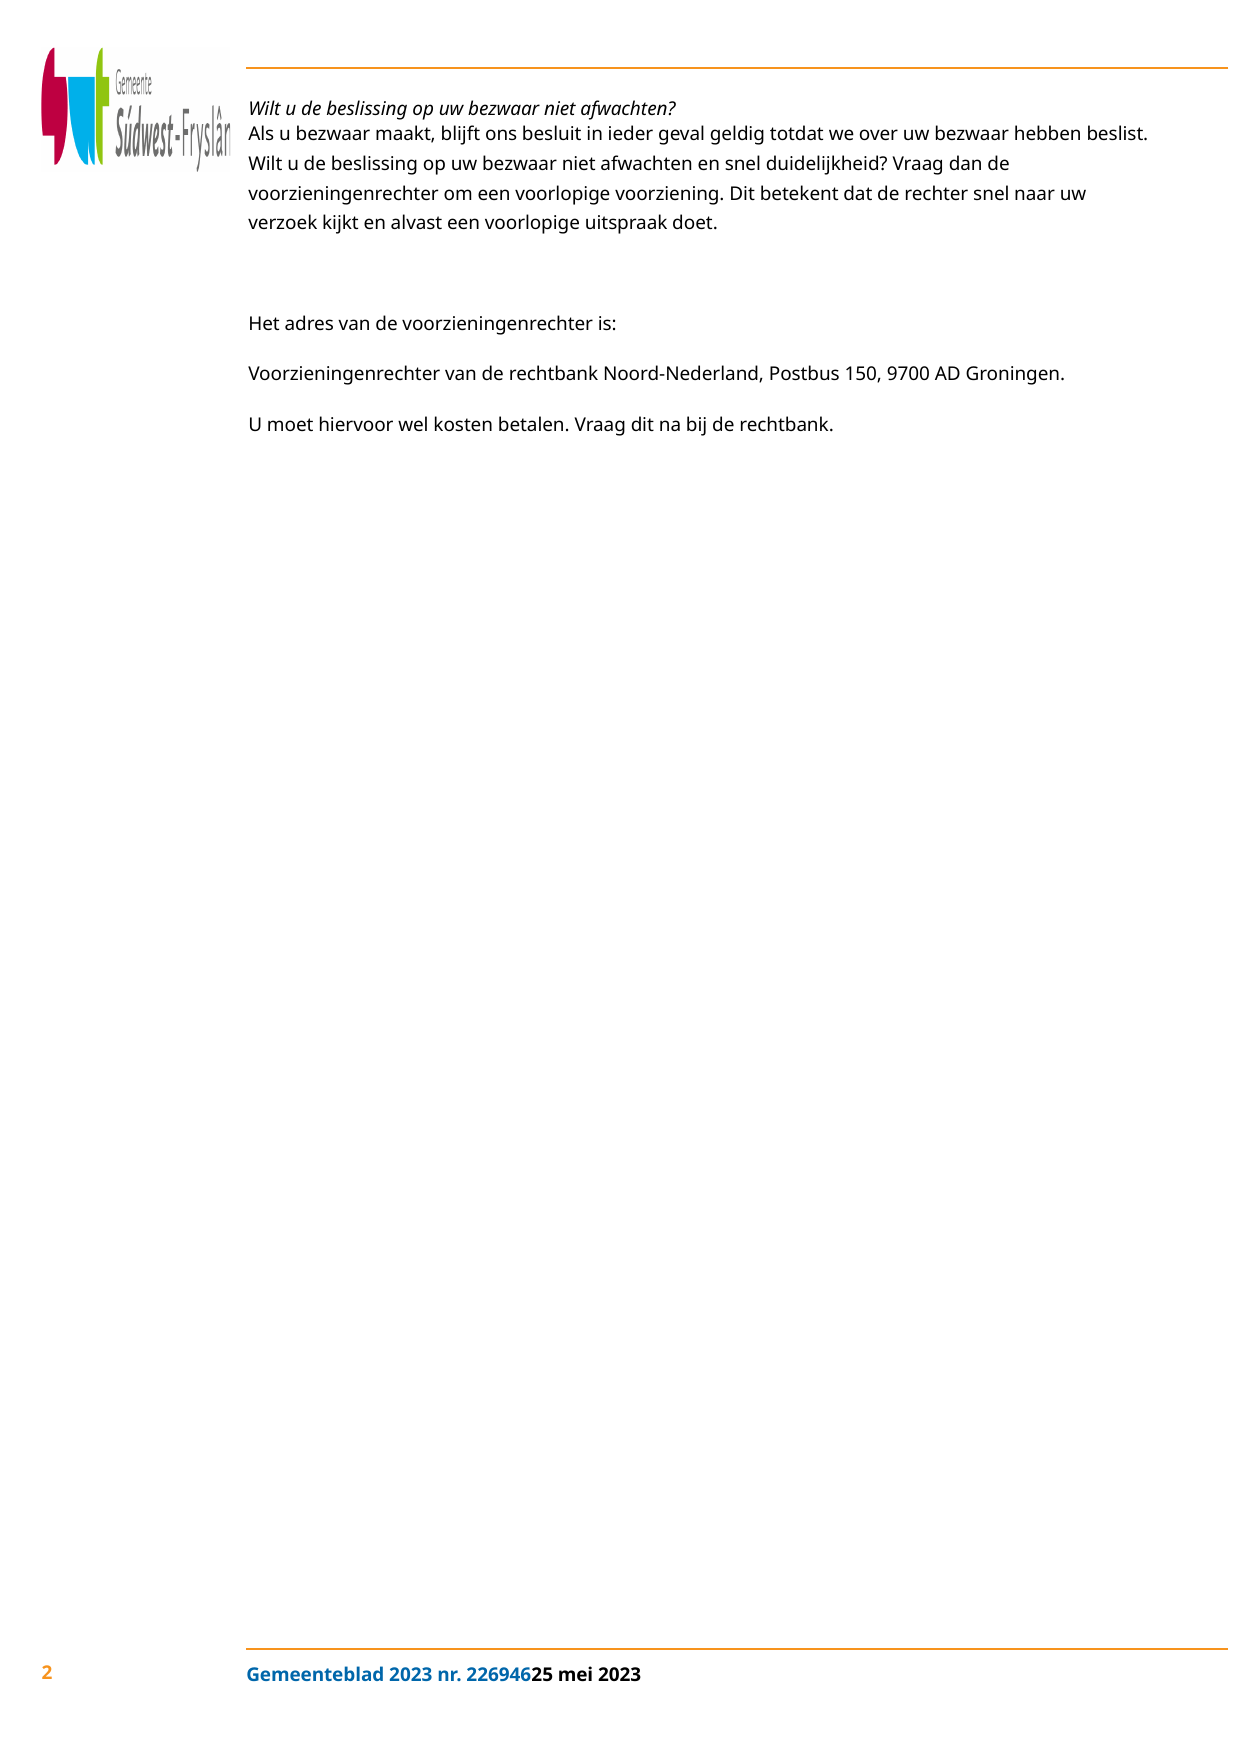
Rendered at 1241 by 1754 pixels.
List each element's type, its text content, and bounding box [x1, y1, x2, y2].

text Het adres van de voorzieningenrechter is: [248, 310, 1152, 336]
text U moet hiervoor wel kosten betalen. Vraag dit na bij de rechtbank. [248, 411, 1152, 437]
text Als u bezwaar maakt, blijft ons besluit in ieder geval geldig totdat we over uw bezwaar hebben beslist. Wilt u de beslissing op uw bezwaar niet afwachten en snel duidelijkheid? Vraag dan de voorzieningenrechter om een voorlopige voorziening. Dit betekent dat de rechter snel naar uw verzoek kijkt en alvast een voorlopige uitspraak doet. [248, 121, 1152, 235]
picture [41, 47, 231, 172]
text Voorzieningenrechter van de rechtbank Noord-Nederland, Postbus 150, 9700 AD Groningen. [248, 361, 1152, 386]
text Wilt u de beslissing op uw bezwaar niet afwachten? [248, 95, 1152, 121]
